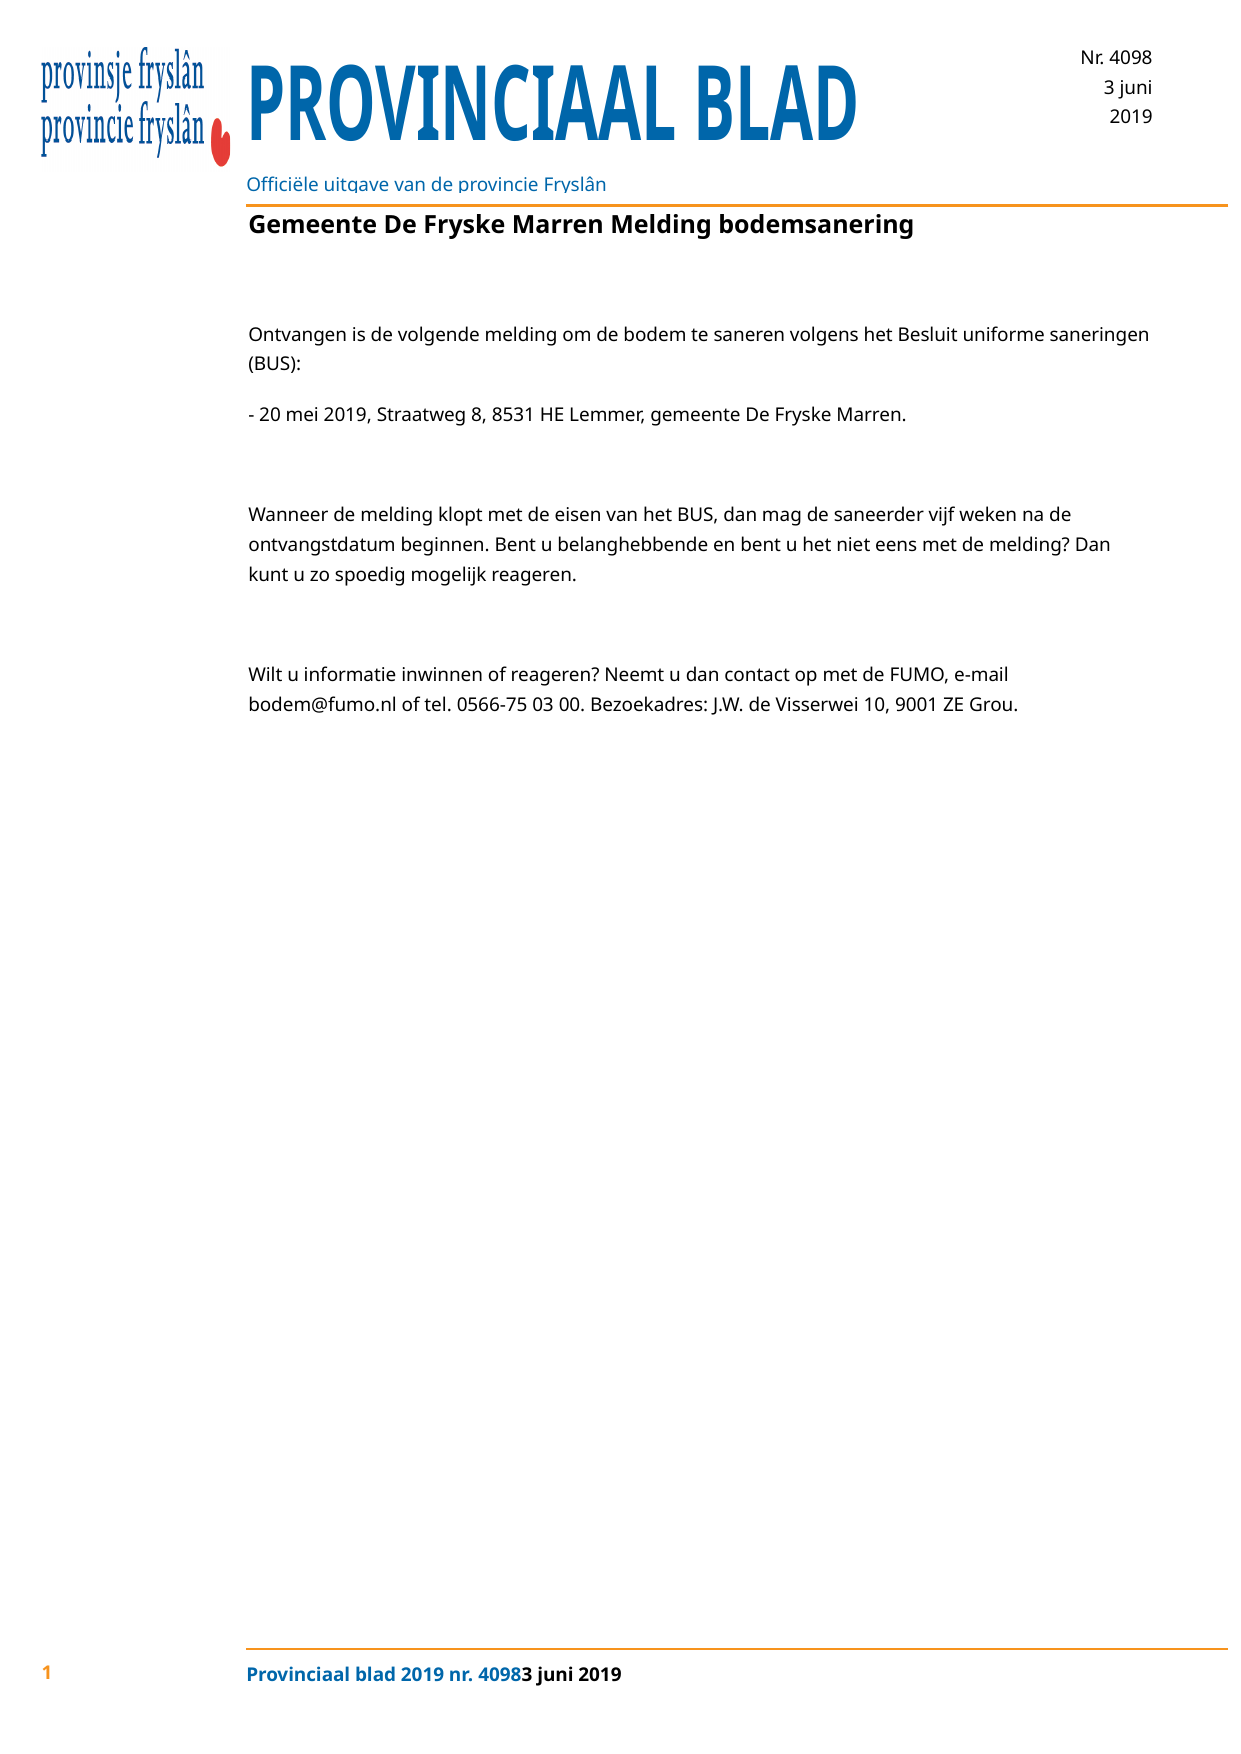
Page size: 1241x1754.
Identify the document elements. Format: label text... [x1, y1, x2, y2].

picture [41, 47, 231, 172]
text Ontvangen is de volgende melding om de bodem te saneren volgens het Besluit uniforme saneringen (BUS): [248, 321, 1152, 376]
text - 20 mei 2019, Straatweg 8, 8531 HE Lemmer, gemeente De Fryske Marren. [248, 401, 1152, 426]
text Wilt u informatie inwinnen of reageren? Neemt u dan contact op met de FUMO, e-mail bodem@fumo.nl of tel. 0566-75 03 00. Bezoekadres: J.W. de Visserwei 10, 9001 ZE Grou. [248, 662, 1152, 717]
text Wanneer de melding klopt met de eisen van het BUS, dan mag de saneerder vijf weken na de ontvangstdatum beginnen. Bent u belanghebbende en bent u het niet eens met de melding? Dan kunt u zo spoedig mogelijk reageren. [248, 502, 1152, 586]
text Gemeente De Fryske Marren Melding bodemsanering [248, 207, 1152, 241]
